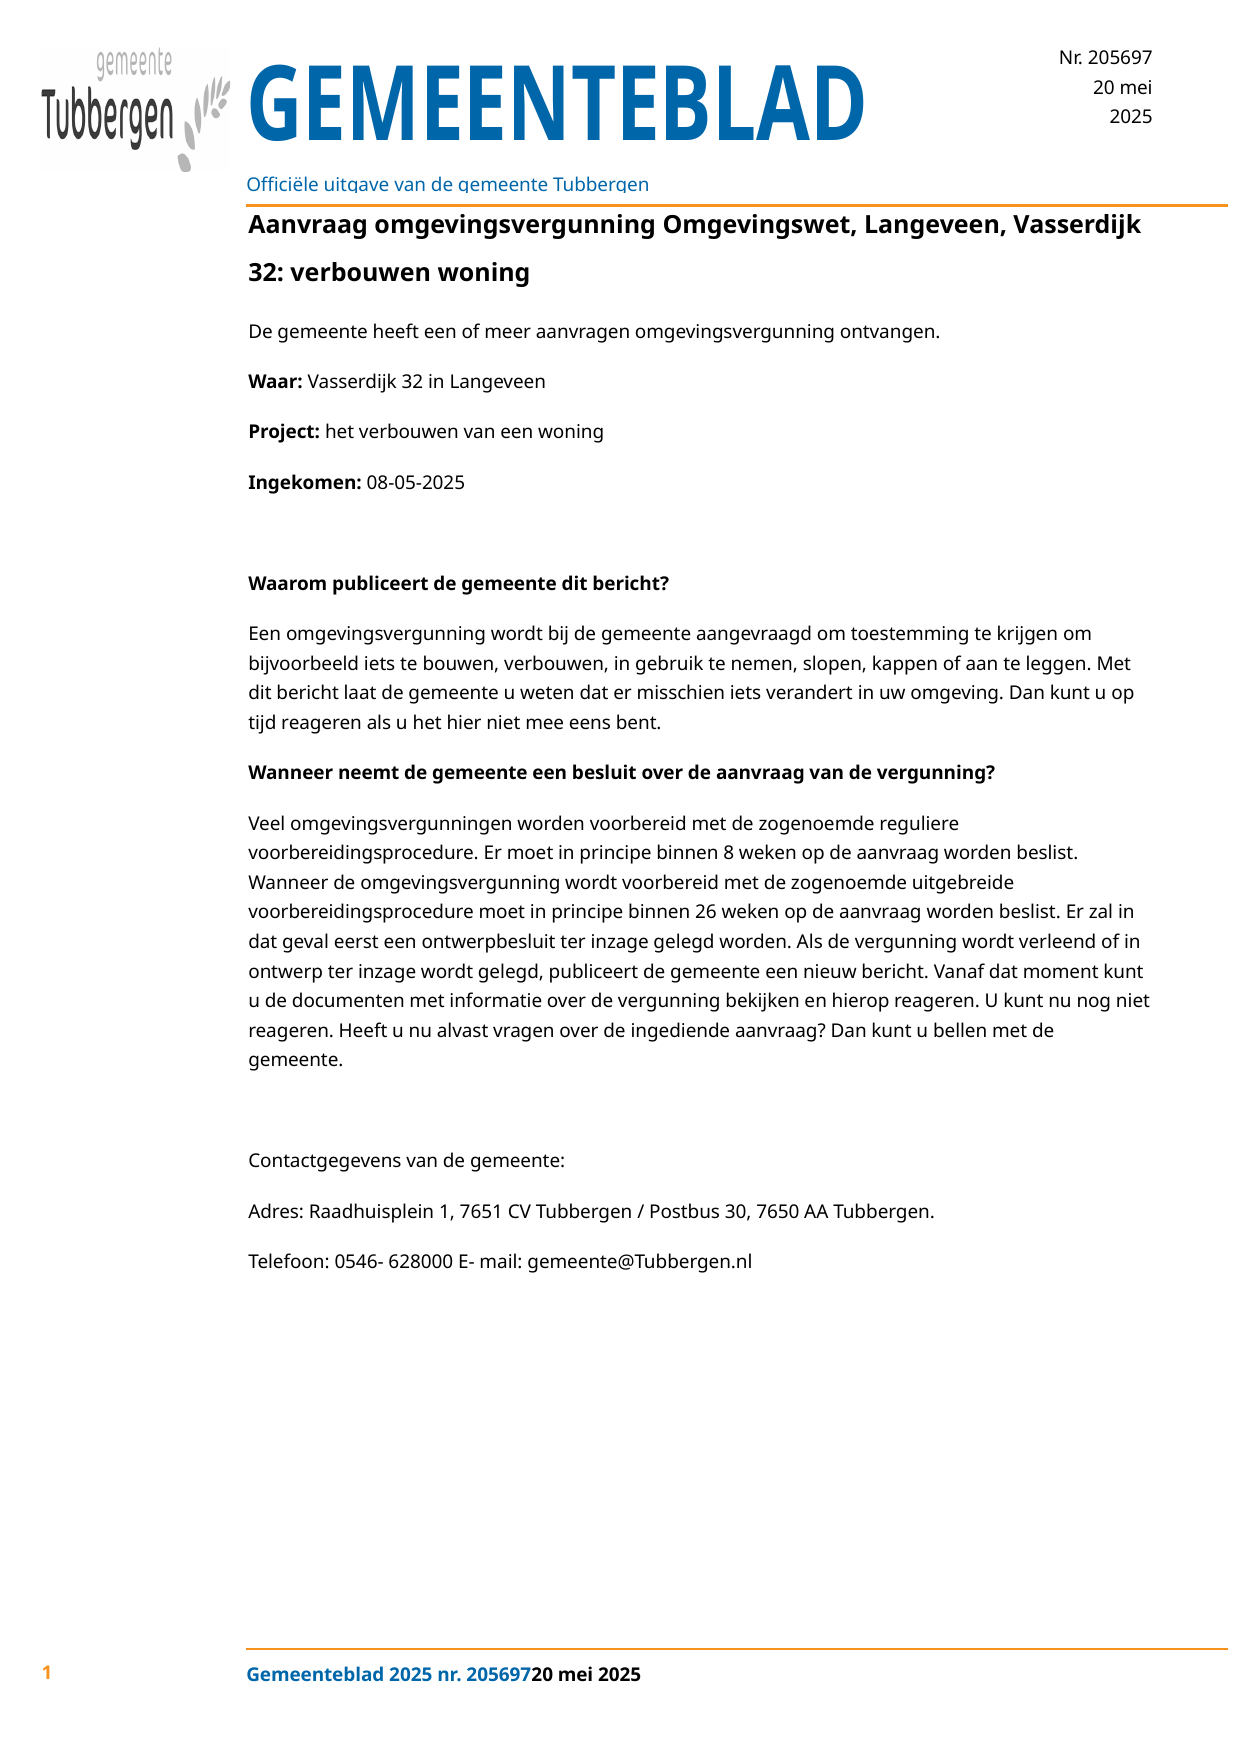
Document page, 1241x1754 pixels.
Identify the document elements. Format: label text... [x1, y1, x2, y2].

text Telefoon: 0546- 628000 E- mail: gemeente@Tubbergen.nl [248, 1248, 1152, 1274]
text Contactgegevens van de gemeente: [248, 1147, 1152, 1173]
text Veel omgevingsvergunningen worden voorbereid met de zogenoemde reguliere voorbereidingsprocedure. Er moet in principe binnen 8 weken op de aanvraag worden beslist. Wanneer de omgevingsvergunning wordt voorbereid met de zogenoemde uitgebreide voorbereidingsprocedure moet in principe binnen 26 weken op de aanvraag worden beslist. Er zal in dat geval eerst een ontwerpbesluit ter inzage gelegd worden. Als de vergunning wordt verleend of in ontwerp ter inzage wordt gelegd, publiceert de gemeente een nieuw bericht. Vanaf dat moment kunt u de documenten met informatie over de vergunning bekijken en hierop reageren. U kunt nu nog niet reageren. Heeft u nu alvast vragen over de ingediende aanvraag? Dan kunt u bellen met de gemeente. [248, 810, 1152, 1072]
text Wanneer neemt de gemeente een besluit over de aanvraag van de vergunning? [248, 759, 1152, 785]
text Waar: Vasserdijk 32 in Langeveen [248, 368, 1152, 394]
text Ingekomen: 08-05-2025 [248, 469, 1152, 495]
text Waarom publiceert de gemeente dit bericht? [248, 570, 1152, 596]
text Een omgevingsvergunning wordt bij de gemeente aangevraagd om toestemming te krijgen om bijvoorbeeld iets te bouwen, verbouwen, in gebruik te nemen, slopen, kappen of aan te leggen. Met dit bericht laat de gemeente u weten dat er misschien iets verandert in uw omgeving. Dan kunt u op tijd reageren als u het hier niet mee eens bent. [248, 620, 1152, 735]
text De gemeente heeft een of meer aanvragen omgevingsvergunning ontvangen. [248, 318, 1152, 344]
text Adres: Raadhuisplein 1, 7651 CV Tubbergen / Postbus 30, 7650 AA Tubbergen. [248, 1198, 1152, 1224]
text Project: het verbouwen van een woning [248, 419, 1152, 444]
text Aanvraag omgevingsvergunning Omgevingswet, Langeveen, Vasserdijk 32: verbouwen woning [248, 207, 1152, 288]
picture [41, 47, 231, 172]
